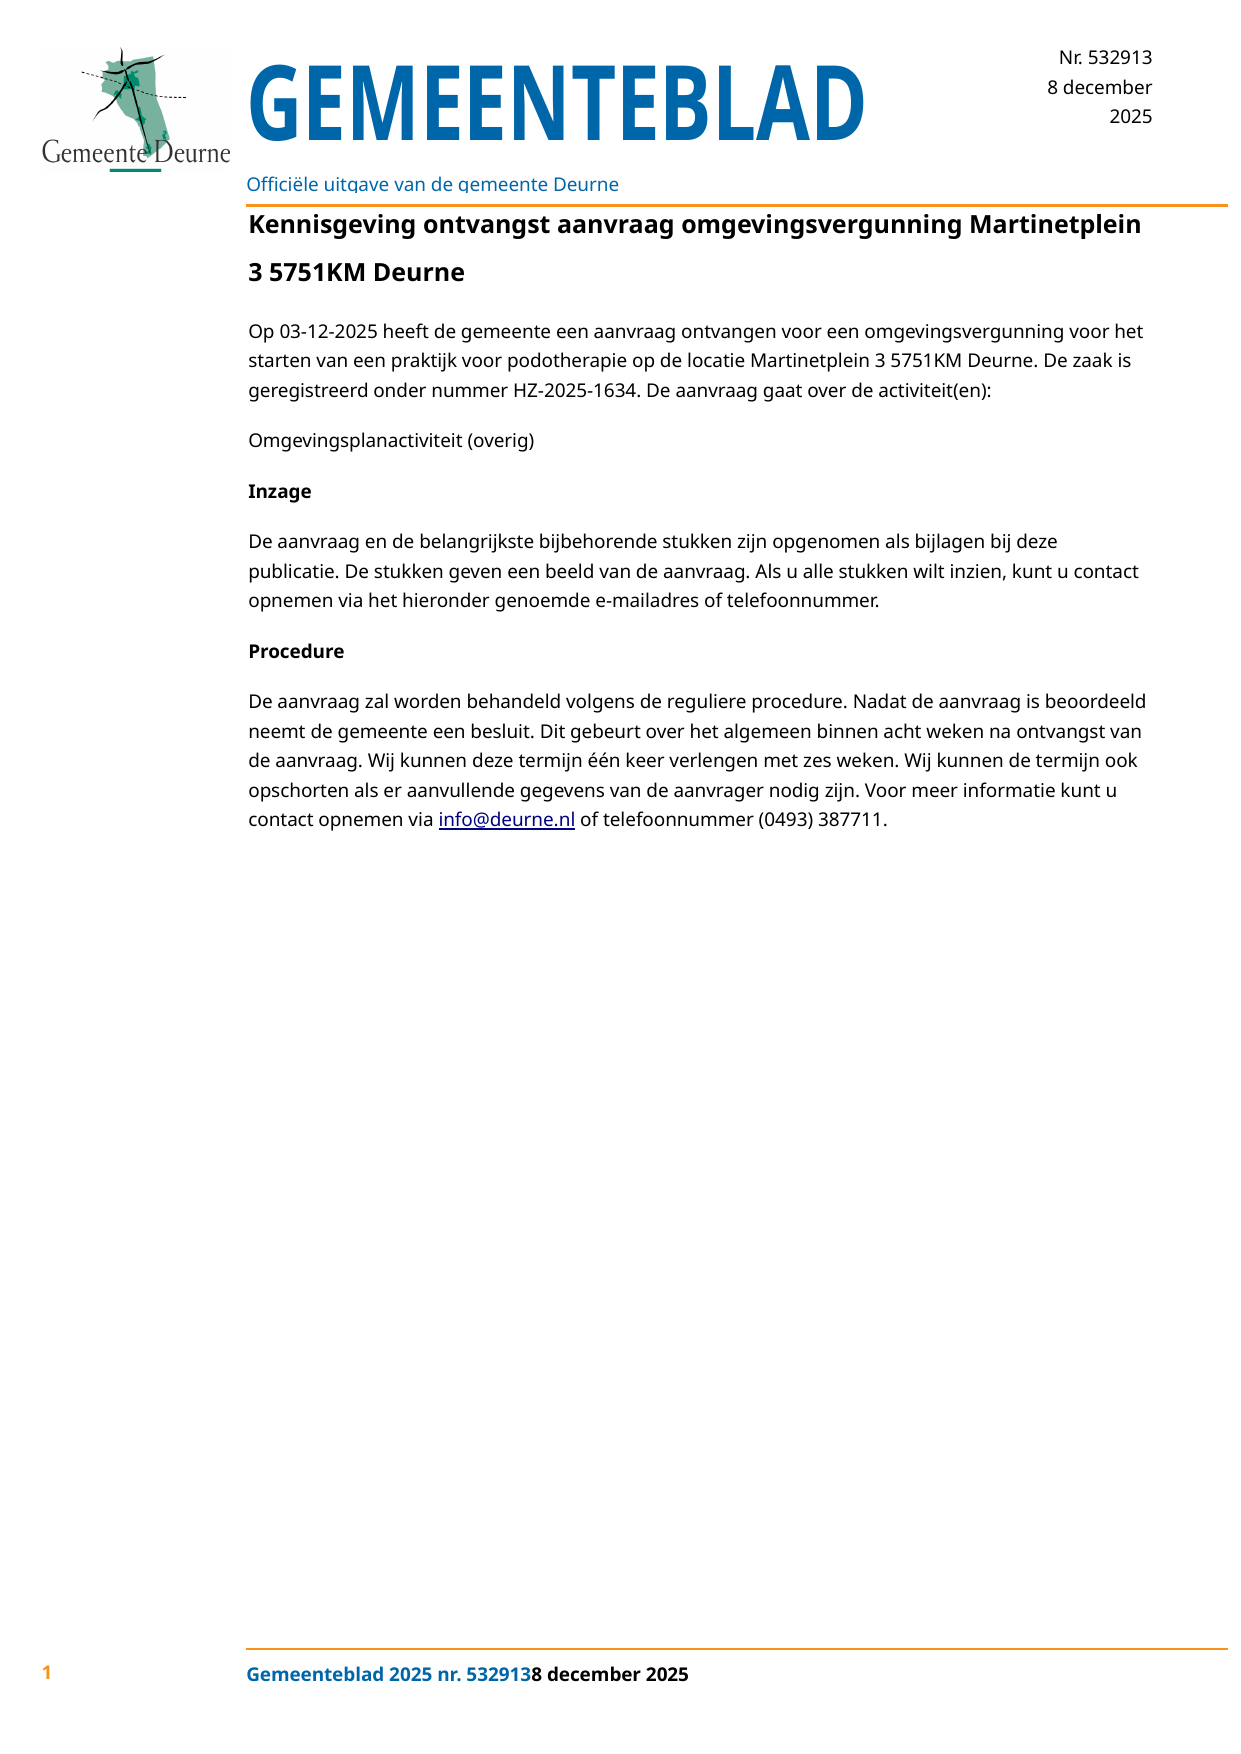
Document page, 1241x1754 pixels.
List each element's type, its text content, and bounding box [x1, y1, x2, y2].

text De aanvraag zal worden behandeld volgens de reguliere procedure. Nadat de aanvraag is beoordeeld neemt de gemeente een besluit. Dit gebeurt over het algemeen binnen acht weken na ontvangst van de aanvraag. Wij kunnen deze termijn één keer verlengen met zes weken. Wij kunnen de termijn ook opschorten als er aanvullende gegevens van de aanvrager nodig zijn. Voor meer informatie kunt u contact opnemen via info@deurne.nl of telefoonnummer (0493) 387711. [248, 688, 1152, 832]
text Procedure [248, 638, 1152, 664]
text Kennisgeving ontvangst aanvraag omgevingsvergunning Martinetplein 3 5751KM Deurne [248, 207, 1152, 288]
text Omgevingsplanactiviteit (overig) [248, 427, 1152, 453]
picture [41, 47, 231, 172]
text Op 03-12-2025 heeft de gemeente een aanvraag ontvangen voor een omgevingsvergunning voor het starten van een praktijk voor podotherapie op de locatie Martinetplein 3 5751KM Deurne. De zaak is geregistreerd onder nummer HZ-2025-1634. De aanvraag gaat over de activiteit(en): [248, 318, 1152, 403]
text Inzage [248, 478, 1152, 504]
text De aanvraag en de belangrijkste bijbehorende stukken zijn opgenomen als bijlagen bij deze publicatie. De stukken geven een beeld van de aanvraag. Als u alle stukken wilt inzien, kunt u contact opnemen via het hieronder genoemde e-mailadres of telefoonnummer. [248, 528, 1152, 613]
